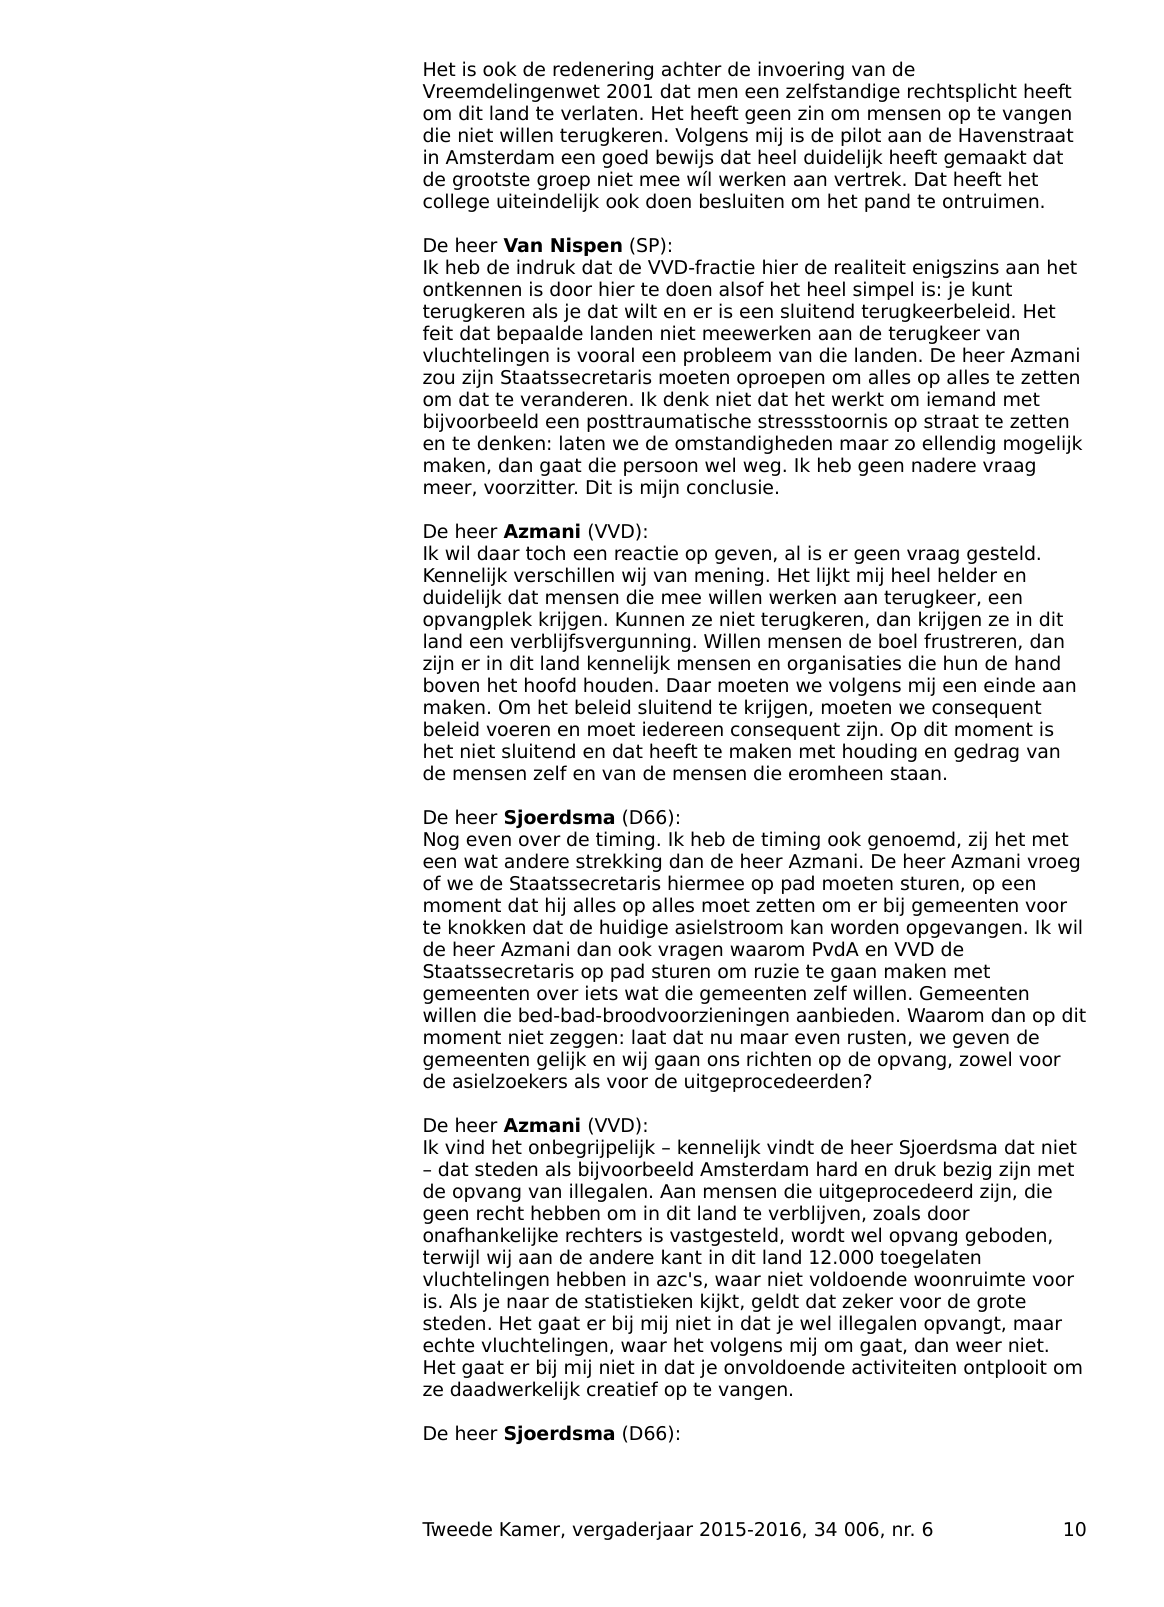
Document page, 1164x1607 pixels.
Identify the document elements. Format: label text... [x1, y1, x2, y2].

text Ik wil daar toch een reactie op geven, al is er geen vraag gesteld. Kennelijk verschillen wij van mening. Het lijkt mij heel helder en duidelijk dat mensen die mee willen werken aan terugkeer, een opvangplek krijgen. Kunnen ze niet terugkeren, dan krijgen ze in dit land een verblijfsvergunning. Willen mensen de boel frustreren, dan zijn er in dit land kennelijk mensen en organisaties die hun de hand boven het hoofd houden. Daar moeten we volgens mij een einde aan maken. Om het beleid sluitend te krijgen, moeten we consequent beleid voeren en moet iedereen consequent zijn. Op dit moment is het niet sluitend en dat heeft te maken met houding en gedrag van de mensen zelf en van de mensen die eromheen staan. [422, 543, 1087, 785]
text De heer Sjoerdsma (D66): [422, 807, 1087, 829]
text De heer Sjoerdsma (D66): [422, 1423, 1087, 1445]
text De heer Van Nispen (SP): [422, 235, 1087, 257]
text De heer Azmani (VVD): [422, 1115, 1087, 1137]
text Het is ook de redenering achter de invoering van de Vreemdelingenwet 2001 dat men een zelfstandige rechtsplicht heeft om dit land te verlaten. Het heeft geen zin om mensen op te vangen die niet willen terugkeren. Volgens mij is de pilot aan de Havenstraat in Amsterdam een goed bewijs dat heel duidelijk heeft gemaakt dat de grootste groep niet mee wíl werken aan vertrek. Dat heeft het college uiteindelijk ook doen besluiten om het pand te ontruimen. [422, 59, 1087, 213]
text De heer Azmani (VVD): [422, 521, 1087, 543]
text Ik heb de indruk dat de VVD-fractie hier de realiteit enigszins aan het ontkennen is door hier te doen alsof het heel simpel is: je kunt terugkeren als je dat wilt en er is een sluitend terugkeerbeleid. Het feit dat bepaalde landen niet meewerken aan de terugkeer van vluchtelingen is vooral een probleem van die landen. De heer Azmani zou zijn Staatssecretaris moeten oproepen om alles op alles te zetten om dat te veranderen. Ik denk niet dat het werkt om iemand met bijvoorbeeld een posttraumatische stressstoornis op straat te zetten en te denken: laten we de omstandigheden maar zo ellendig mogelijk maken, dan gaat die persoon wel weg. Ik heb geen nadere vraag meer, voorzitter. Dit is mijn conclusie. [422, 257, 1087, 499]
text Nog even over de timing. Ik heb de timing ook genoemd, zij het met een wat andere strekking dan de heer Azmani. De heer Azmani vroeg of we de Staatssecretaris hiermee op pad moeten sturen, op een moment dat hij alles op alles moet zetten om er bij gemeenten voor te knokken dat de huidige asielstroom kan worden opgevangen. Ik wil de heer Azmani dan ook vragen waarom PvdA en VVD de Staatssecretaris op pad sturen om ruzie te gaan maken met gemeenten over iets wat die gemeenten zelf willen. Gemeenten willen die bed-bad-broodvoorzieningen aanbieden. Waarom dan op dit moment niet zeggen: laat dat nu maar even rusten, we geven de gemeenten gelijk en wij gaan ons richten op de opvang, zowel voor de asielzoekers als voor de uitgeprocedeerden? [422, 829, 1087, 1093]
text Ik vind het onbegrijpelijk – kennelijk vindt de heer Sjoerdsma dat niet – dat steden als bijvoorbeeld Amsterdam hard en druk bezig zijn met de opvang van illegalen. Aan mensen die uitgeprocedeerd zijn, die geen recht hebben om in dit land te verblijven, zoals door onafhankelijke rechters is vastgesteld, wordt wel opvang geboden, terwijl wij aan de andere kant in dit land 12.000 toegelaten vluchtelingen hebben in azc's, waar niet voldoende woonruimte voor is. Als je naar de statistieken kijkt, geldt dat zeker voor de grote steden. Het gaat er bij mij niet in dat je wel illegalen opvangt, maar echte vluchtelingen, waar het volgens mij om gaat, dan weer niet. Het gaat er bij mij niet in dat je onvoldoende activiteiten ontplooit om ze daadwerkelijk creatief op te vangen. [422, 1137, 1087, 1401]
